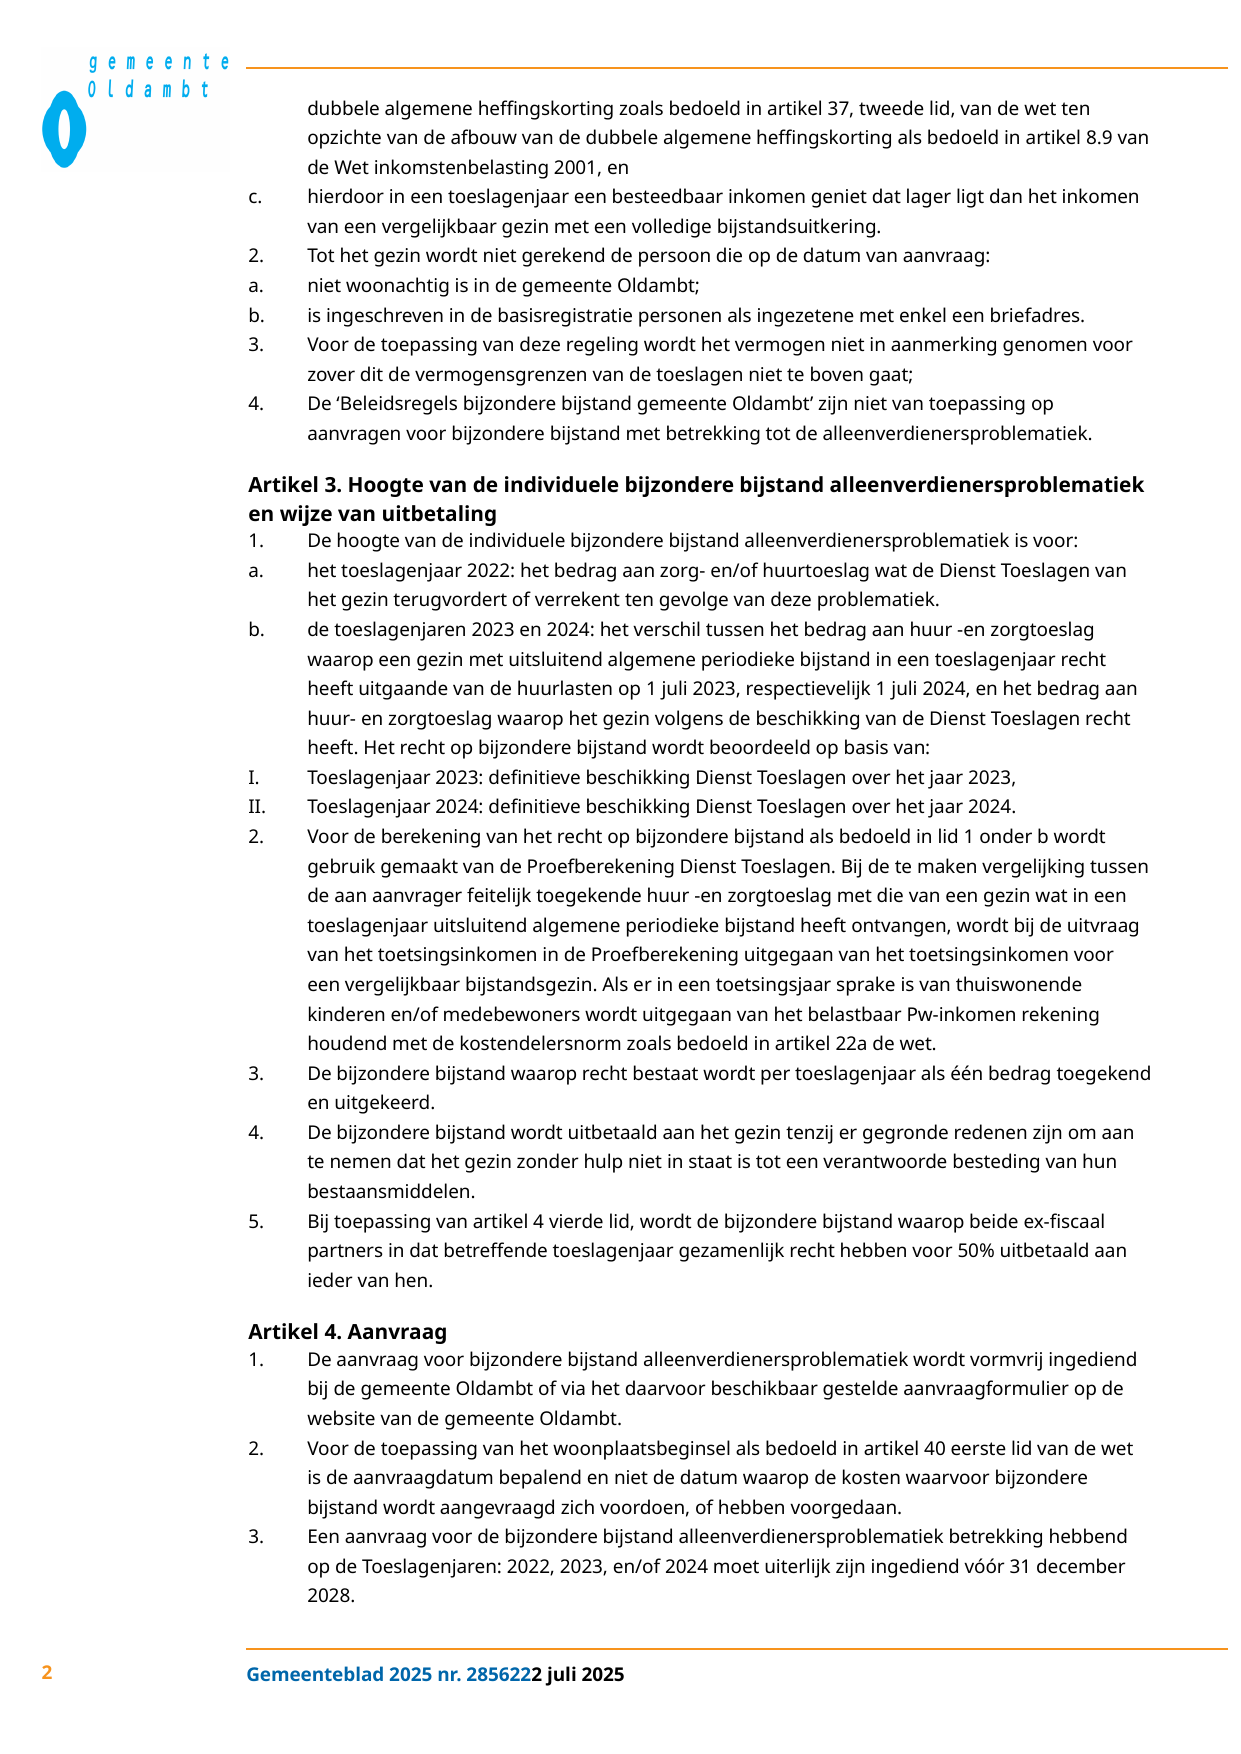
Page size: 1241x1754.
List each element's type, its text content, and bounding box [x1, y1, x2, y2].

list De aanvraag voor bijzondere bijstand alleenverdienersproblematiek wordt vormvrij ingediend bij de gemeente Oldambt of via het daarvoor beschikbaar gestelde aanvraagformulier op de website van de gemeente Oldambt. [248, 1346, 1152, 1431]
list niet woonachtig is in de gemeente Oldambt; [248, 272, 1152, 298]
list Voor de toepassing van deze regeling wordt het vermogen niet in aanmerking genomen voor zover dit de vermogensgrenzen van de toeslagen niet te boven gaat; [248, 331, 1152, 387]
text Artikel 4. Aanvraag [248, 1317, 1152, 1346]
list dubbele algemene heffingskorting zoals bedoeld in artikel 37, tweede lid, van de wet ten opzichte van de afbouw van de dubbele algemene heffingskorting als bedoeld in artikel 8.9 van de Wet inkomstenbelasting 2001, en [248, 95, 1152, 180]
list Toeslagenjaar 2024: definitieve beschikking Dienst Toeslagen over het jaar 2024. [248, 794, 1152, 819]
list De ‘Beleidsregels bijzondere bijstand gemeente Oldambt’ zijn niet van toepassing op aanvragen voor bijzondere bijstand met betrekking tot de alleenverdienersproblematiek. [248, 391, 1152, 446]
list Bij toepassing van artikel 4 vierde lid, wordt de bijzondere bijstand waarop beide ex-fiscaal partners in dat betreffende toeslagenjaar gezamenlijk recht hebben voor 50% uitbetaald aan ieder van hen. [248, 1208, 1152, 1293]
list Voor de berekening van het recht op bijzondere bijstand als bedoeld in lid 1 onder b wordt gebruik gemaakt van de Proefberekening Dienst Toeslagen. Bij de te maken vergelijking tussen de aan aanvrager feitelijk toegekende huur -en zorgtoeslag met die van een gezin wat in een toeslagenjaar uitsluitend algemene periodieke bijstand heeft ontvangen, wordt bij de uitvraag van het toetsingsinkomen in de Proefberekening uitgegaan van het toetsingsinkomen voor een vergelijkbaar bijstandsgezin. Als er in een toetsingsjaar sprake is van thuiswonende kinderen en/of medebewoners wordt uitgegaan van het belastbaar Pw-inkomen rekening houdend met de kostendelersnorm zoals bedoeld in artikel 22a de wet. [248, 823, 1152, 1056]
list Voor de toepassing van het woonplaatsbeginsel als bedoeld in artikel 40 eerste lid van de wet is de aanvraagdatum bepalend en niet de datum waarop de kosten waarvoor bijzondere bijstand wordt aangevraagd zich voordoen, of hebben voorgedaan. [248, 1435, 1152, 1519]
list De bijzondere bijstand wordt uitbetaald aan het gezin tenzij er gegronde redenen zijn om aan te nemen dat het gezin zonder hulp niet in staat is tot een verantwoorde besteding van hun bestaansmiddelen. [248, 1119, 1152, 1204]
list Een aanvraag voor de bijzondere bijstand alleenverdienersproblematiek betrekking hebbend op de Toeslagenjaren: 2022, 2023, en/of 2024 moet uiterlijk zijn ingediend vóór 31 december 2028. [248, 1523, 1152, 1608]
list De bijzondere bijstand waarop recht bestaat wordt per toeslagenjaar als één bedrag toegekend en uitgekeerd. [248, 1060, 1152, 1115]
list Tot het gezin wordt niet gerekend de persoon die op de datum van aanvraag: [248, 243, 1152, 268]
text Artikel 3. Hoogte van de individuele bijzondere bijstand alleenverdienersproblematiek en wijze van uitbetaling [248, 471, 1152, 527]
list De hoogte van de individuele bijzondere bijstand alleenverdienersproblematiek is voor: [248, 527, 1152, 553]
list de toeslagenjaren 2023 en 2024: het verschil tussen het bedrag aan huur -en zorgtoeslag waarop een gezin met uitsluitend algemene periodieke bijstand in een toeslagenjaar recht heeft uitgaande van de huurlasten op 1 juli 2023, respectievelijk 1 juli 2024, en het bedrag aan huur- en zorgtoeslag waarop het gezin volgens de beschikking van de Dienst Toeslagen recht heeft. Het recht op bijzondere bijstand wordt beoordeeld op basis van: [248, 616, 1152, 760]
list hierdoor in een toeslagenjaar een besteedbaar inkomen geniet dat lager ligt dan het inkomen van een vergelijkbaar gezin met een volledige bijstandsuitkering. [248, 183, 1152, 239]
picture [41, 47, 231, 172]
list het toeslagenjaar 2022: het bedrag aan zorg- en/of huurtoeslag wat de Dienst Toeslagen van het gezin terugvordert of verrekent ten gevolge van deze problematiek. [248, 557, 1152, 612]
list Toeslagenjaar 2023: definitieve beschikking Dienst Toeslagen over het jaar 2023, [248, 764, 1152, 790]
list is ingeschreven in de basisregistratie personen als ingezetene met enkel een briefadres. [248, 302, 1152, 328]
